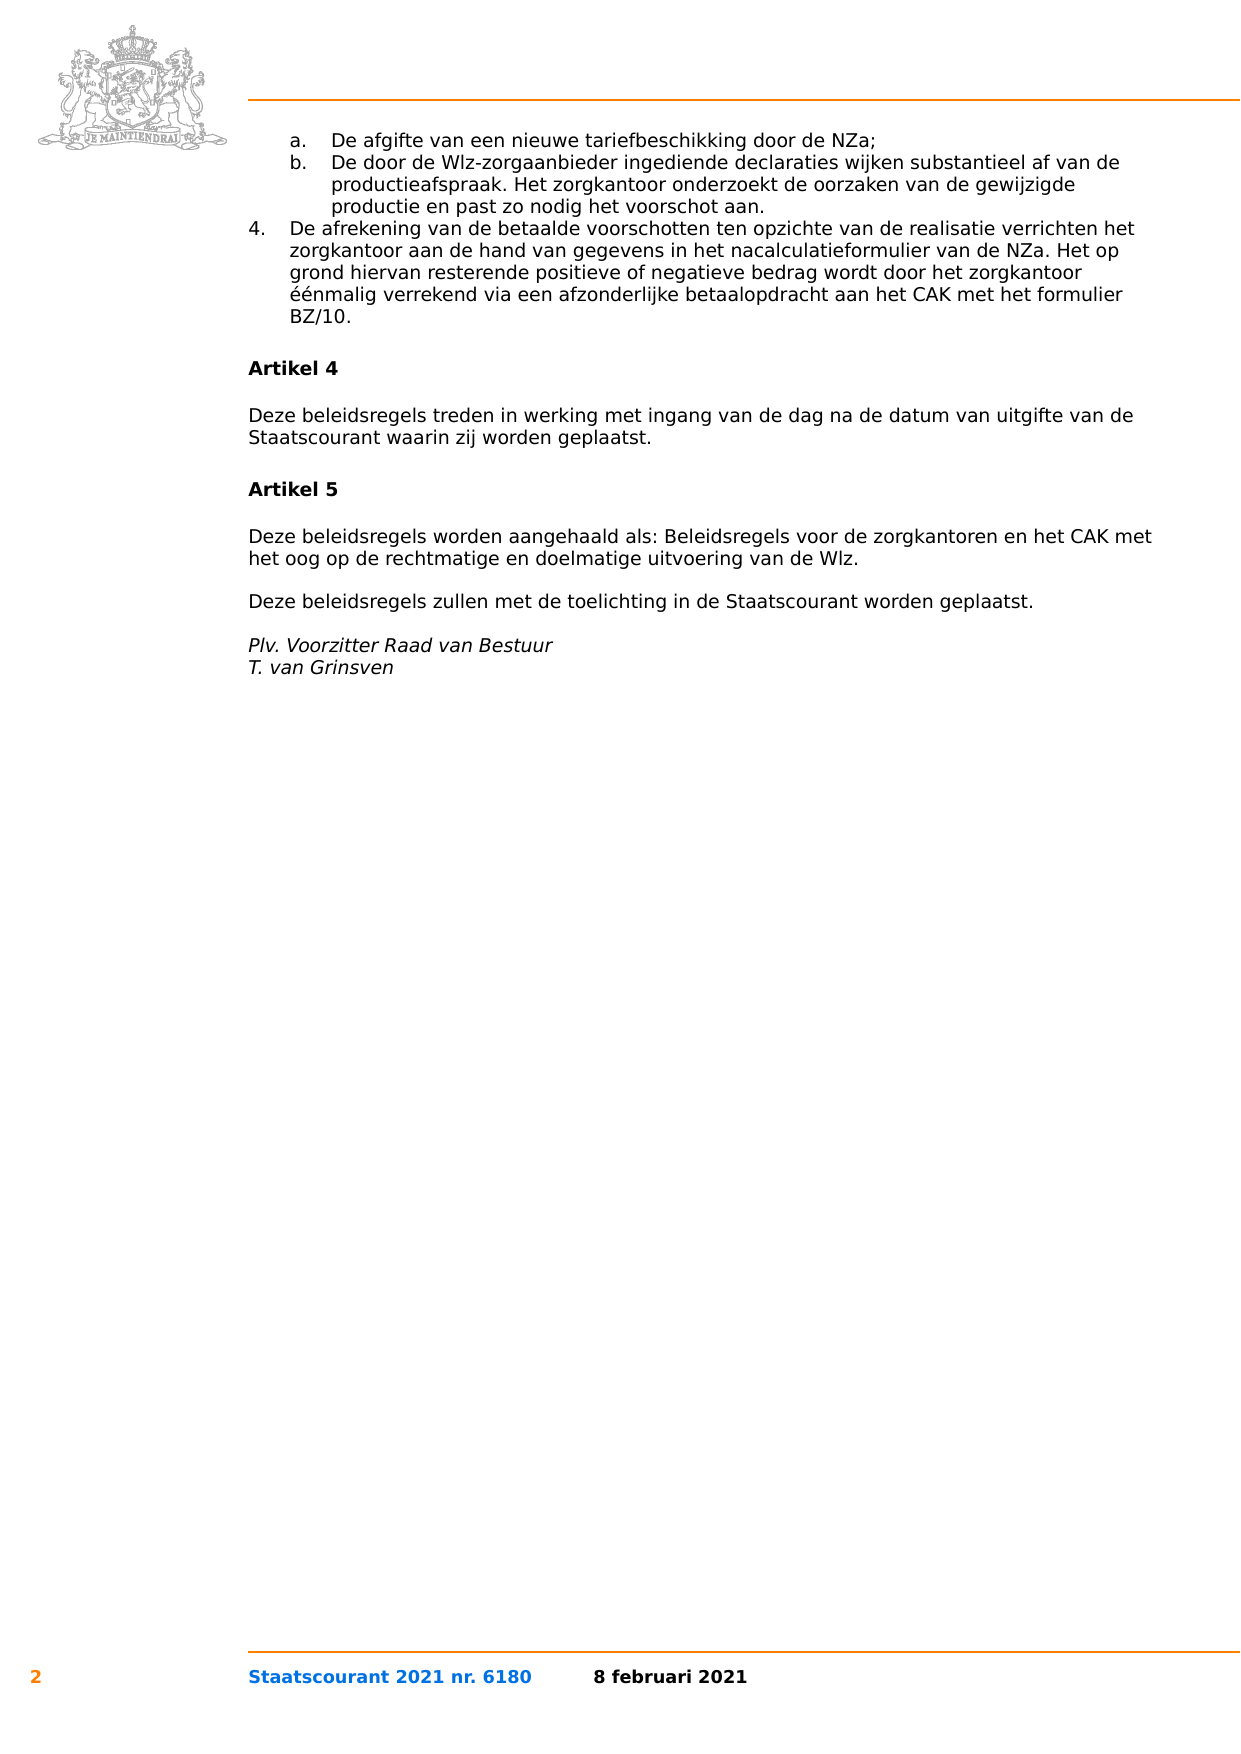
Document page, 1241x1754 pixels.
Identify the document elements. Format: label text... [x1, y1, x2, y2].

subtitle Artikel 5 [248, 479, 1163, 501]
text a. De afgifte van een nieuwe tariefbeschikking door de NZa; [289, 130, 1163, 152]
text Deze beleidsregels zullen met de toelichting in de Staatscourant worden geplaatst. [248, 591, 1163, 613]
text Deze beleidsregels treden in werking met ingang van de dag na de datum van uitgifte van de Staatscourant waarin zij worden geplaatst. [248, 405, 1163, 449]
text Deze beleidsregels worden aangehaald als: Beleidsregels voor de zorgkantoren en het CAK met het oog op de rechtmatige en doelmatige uitvoering van de Wlz. [248, 526, 1163, 569]
text 4. De afrekening van de betaalde voorschotten ten opzichte van de realisatie verrichten het zorgkantoor aan de hand van gegevens in het nacalculatieformulier van de NZa. Het op grond hiervan resterende positieve of negatieve bedrag wordt door het zorgkantoor éénmalig verrekend via een afzonderlijke betaalopdracht aan het CAK met het formulier BZ/10. [248, 218, 1163, 328]
picture [38, 25, 227, 150]
subtitle Artikel 4 [248, 358, 1163, 380]
text Plv. Voorzitter Raad van Bestuur T. van Grinsven [248, 635, 1163, 679]
text b. De door de Wlz-zorgaanbieder ingediende declaraties wijken substantieel af van de productieafspraak. Het zorgkantoor onderzoekt de oorzaken van de gewijzigde productie en past zo nodig het voorschot aan. [289, 152, 1163, 218]
